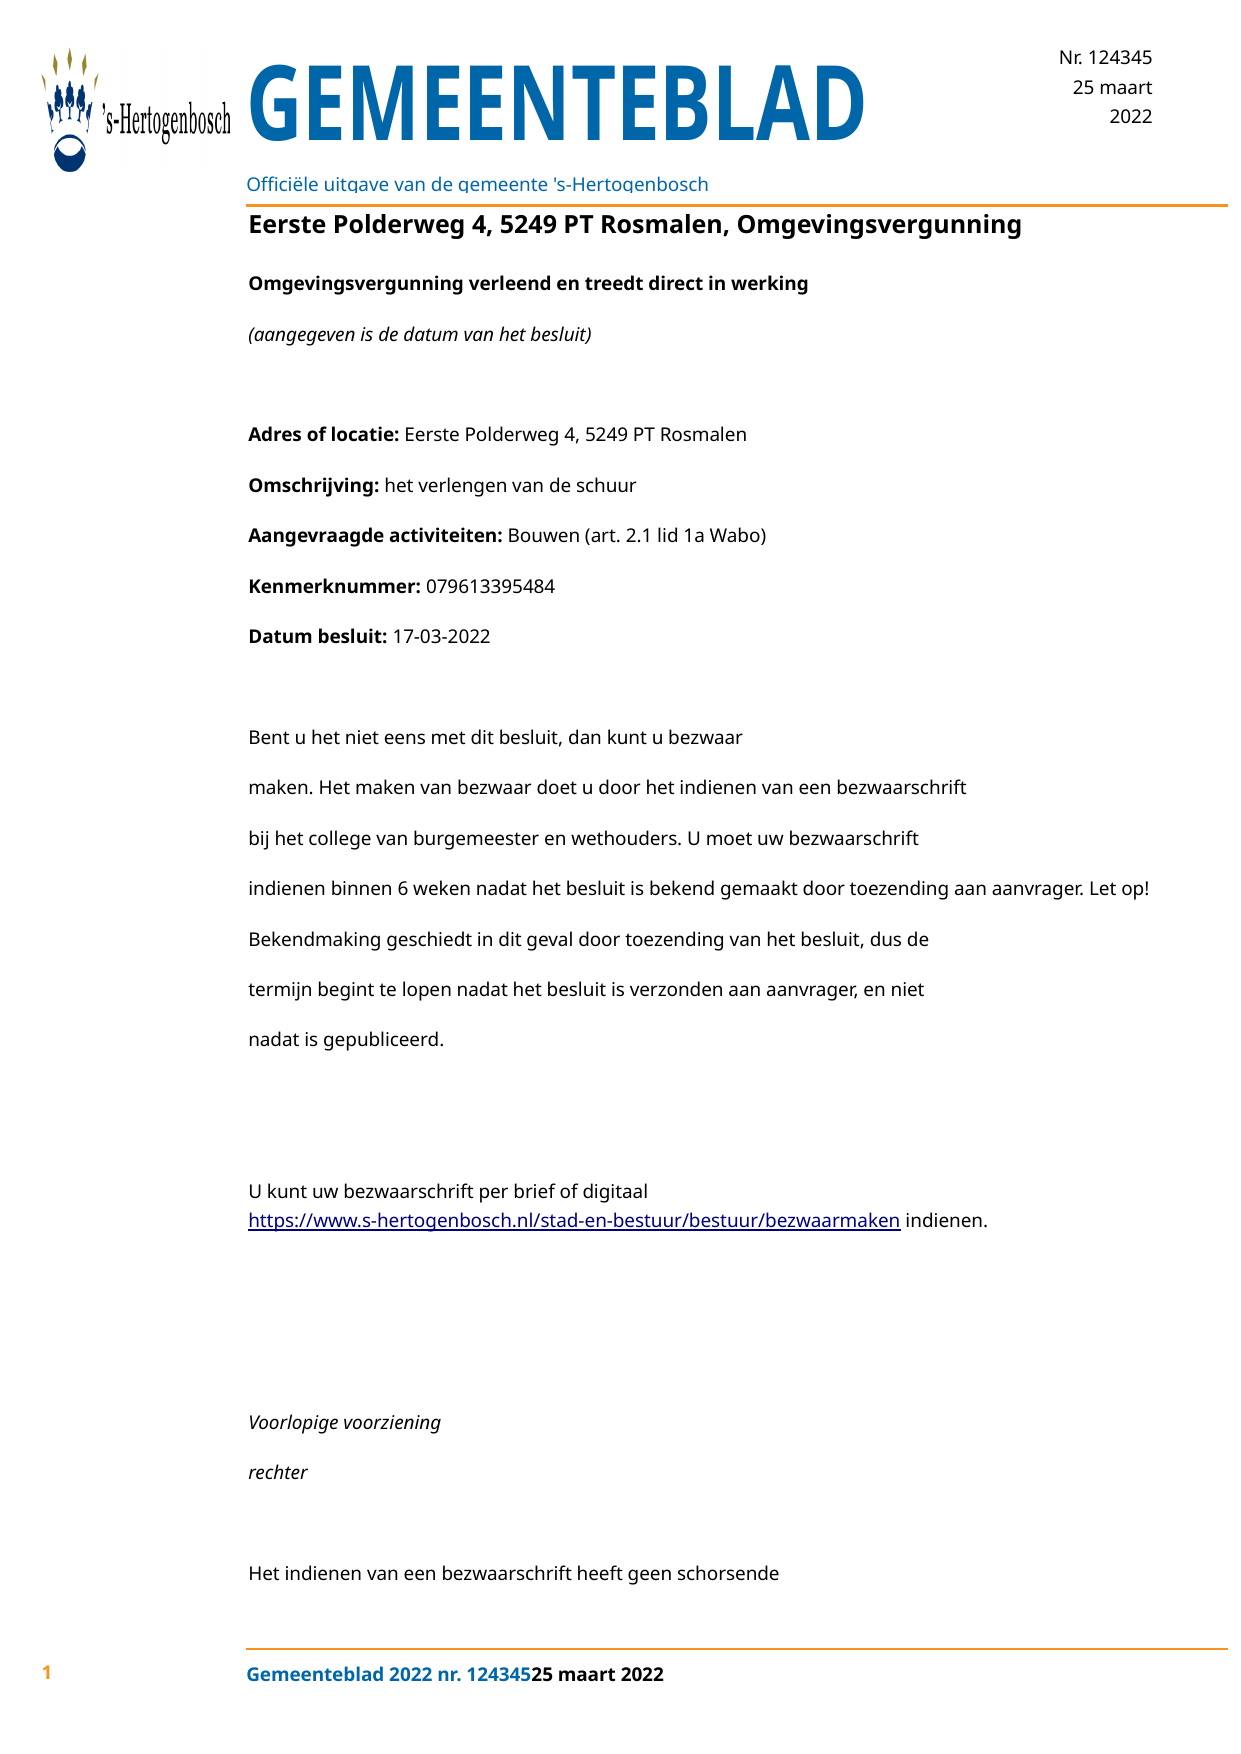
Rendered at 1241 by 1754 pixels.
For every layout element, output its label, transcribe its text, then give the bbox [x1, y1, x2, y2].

text termijn begint te lopen nadat het besluit is verzonden aan aanvrager, en niet [248, 976, 1152, 1002]
text Adres of locatie: Eerste Polderweg 4, 5249 PT Rosmalen [248, 422, 1152, 447]
text indienen binnen 6 weken nadat het besluit is bekend gemaakt door toezending aan aanvrager. Let op! [248, 875, 1152, 901]
text maken. Het maken van bezwaar doet u door het indienen van een bezwaarschrift [248, 774, 1152, 800]
text Bent u het niet eens met dit besluit, dan kunt u bezwaar [248, 724, 1152, 750]
text Omgevingsvergunning verleend en treedt direct in werking [248, 270, 1152, 296]
text bij het college van burgemeester en wethouders. U moet uw bezwaarschrift [248, 825, 1152, 851]
text Kenmerknummer: 079613395484 [248, 573, 1152, 598]
picture [41, 47, 231, 172]
text Het indienen van een bezwaarschrift heeft geen schorsende [248, 1560, 1152, 1586]
text Omschrijving: het verlengen van de schuur [248, 472, 1152, 498]
text U kunt uw bezwaarschrift per brief of digitaal https://www.s-hertogenbosch.nl/stad-en-bestuur/bestuur/bezwaarmaken indienen. [248, 1178, 1152, 1233]
text Datum besluit: 17-03-2022 [248, 623, 1152, 649]
text Eerste Polderweg 4, 5249 PT Rosmalen, Omgevingsvergunning [248, 207, 1152, 241]
text Bekendmaking geschiedt in dit geval door toezending van het besluit, dus de [248, 926, 1152, 951]
text Voorlopige voorziening [248, 1409, 1152, 1435]
text Aangevraagde activiteiten: Bouwen (art. 2.1 lid 1a Wabo) [248, 522, 1152, 548]
text rechter [248, 1459, 1152, 1485]
text (aangegeven is de datum van het besluit) [248, 321, 1152, 346]
text nadat is gepubliceerd. [248, 1027, 1152, 1052]
